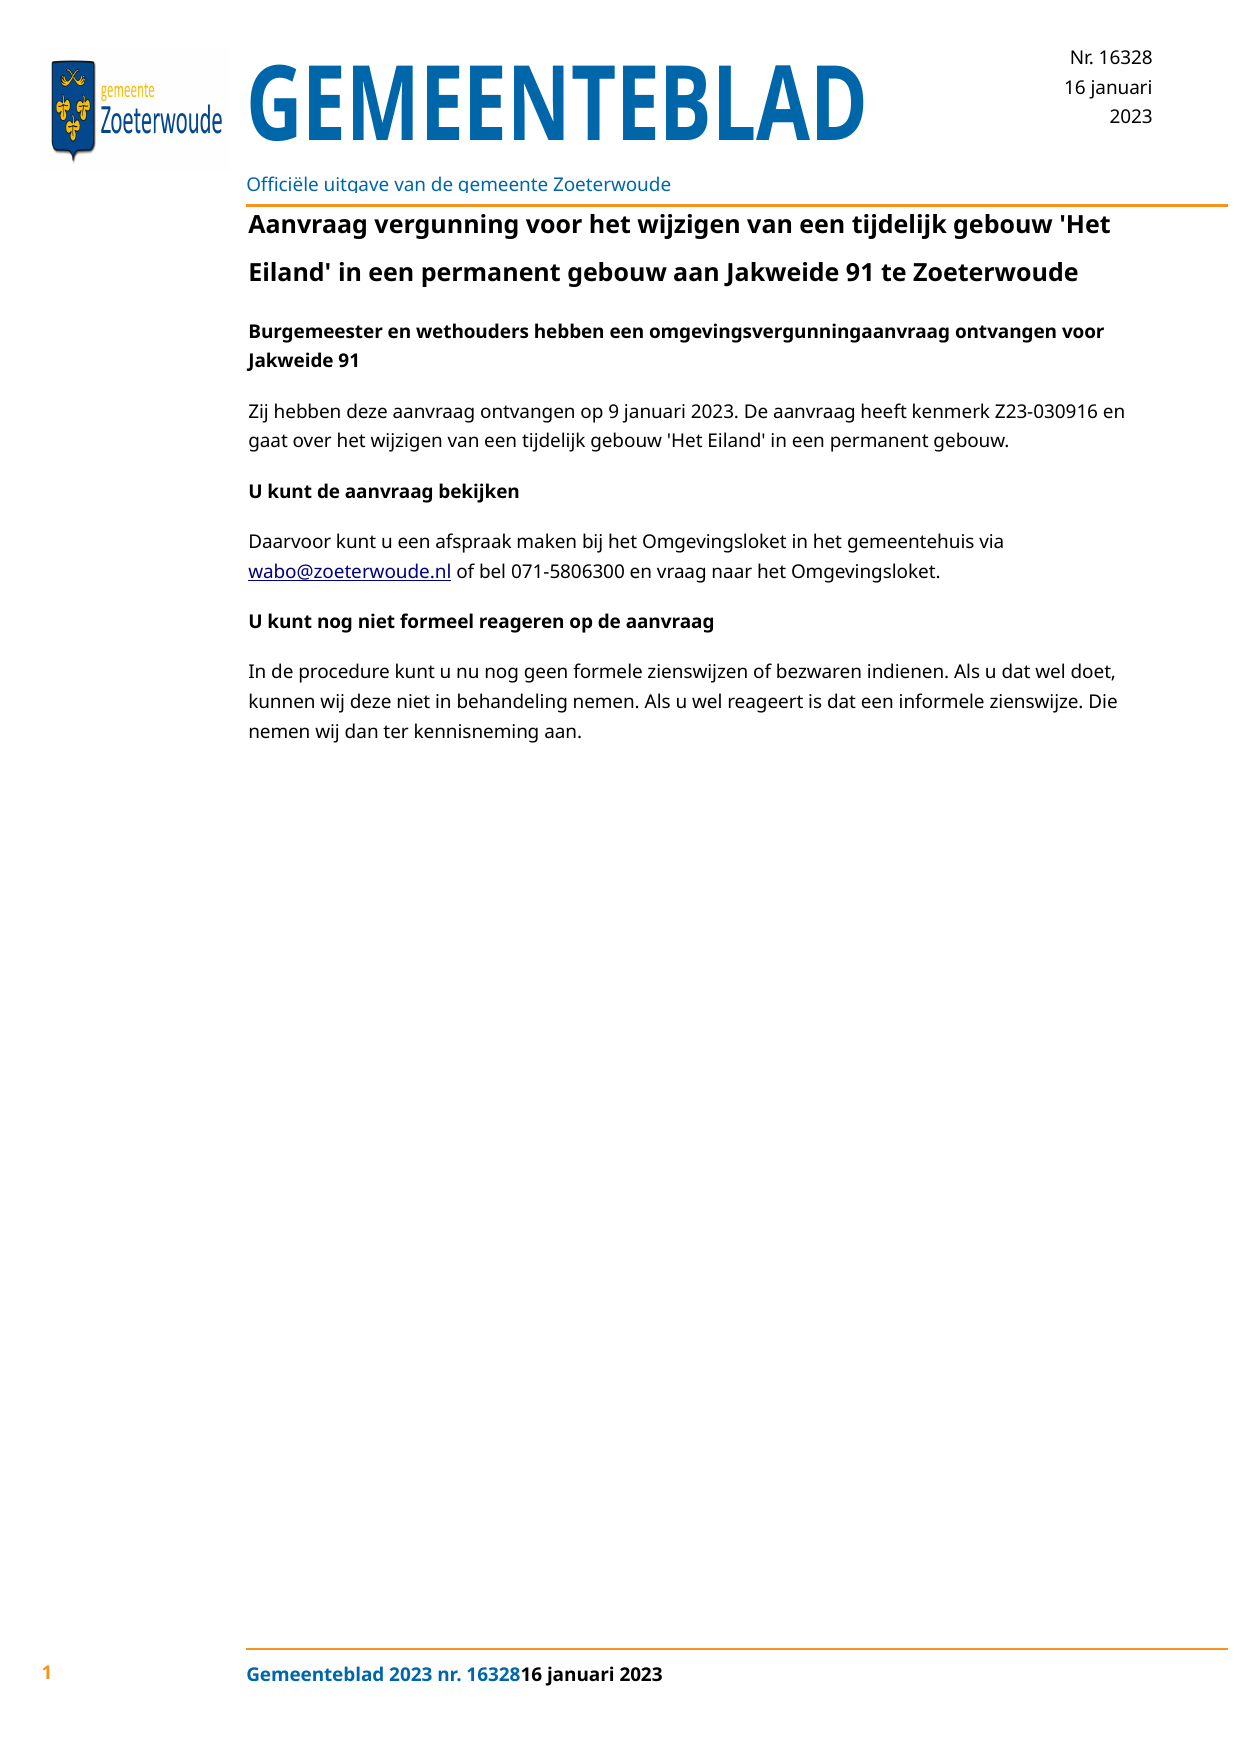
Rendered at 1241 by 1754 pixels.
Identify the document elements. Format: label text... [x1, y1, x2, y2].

text Zij hebben deze aanvraag ontvangen op 9 januari 2023. De aanvraag heeft kenmerk Z23-030916 en gaat over het wijzigen van een tijdelijk gebouw 'Het Eiland' in een permanent gebouw. [248, 398, 1152, 453]
text U kunt de aanvraag bekijken [248, 478, 1152, 504]
text Burgemeester en wethouders hebben een omgevingsvergunningaanvraag ontvangen voor Jakweide 91 [248, 318, 1152, 373]
text U kunt nog niet formeel reageren op de aanvraag [248, 608, 1152, 634]
text Daarvoor kunt u een afspraak maken bij het Omgevingsloket in het gemeentehuis via wabo@zoeterwoude.nl of bel 071-5806300 en vraag naar het Omgevingsloket. [248, 528, 1152, 584]
text Aanvraag vergunning voor het wijzigen van een tijdelijk gebouw 'Het Eiland' in een permanent gebouw aan Jakweide 91 te Zoeterwoude [248, 207, 1152, 288]
text In de procedure kunt u nu nog geen formele zienswijzen of bezwaren indienen. Als u dat wel doet, kunnen wij deze niet in behandeling nemen. Als u wel reageert is dat een informele zienswijze. Die nemen wij dan ter kennisneming aan. [248, 659, 1152, 744]
picture [41, 47, 231, 172]
